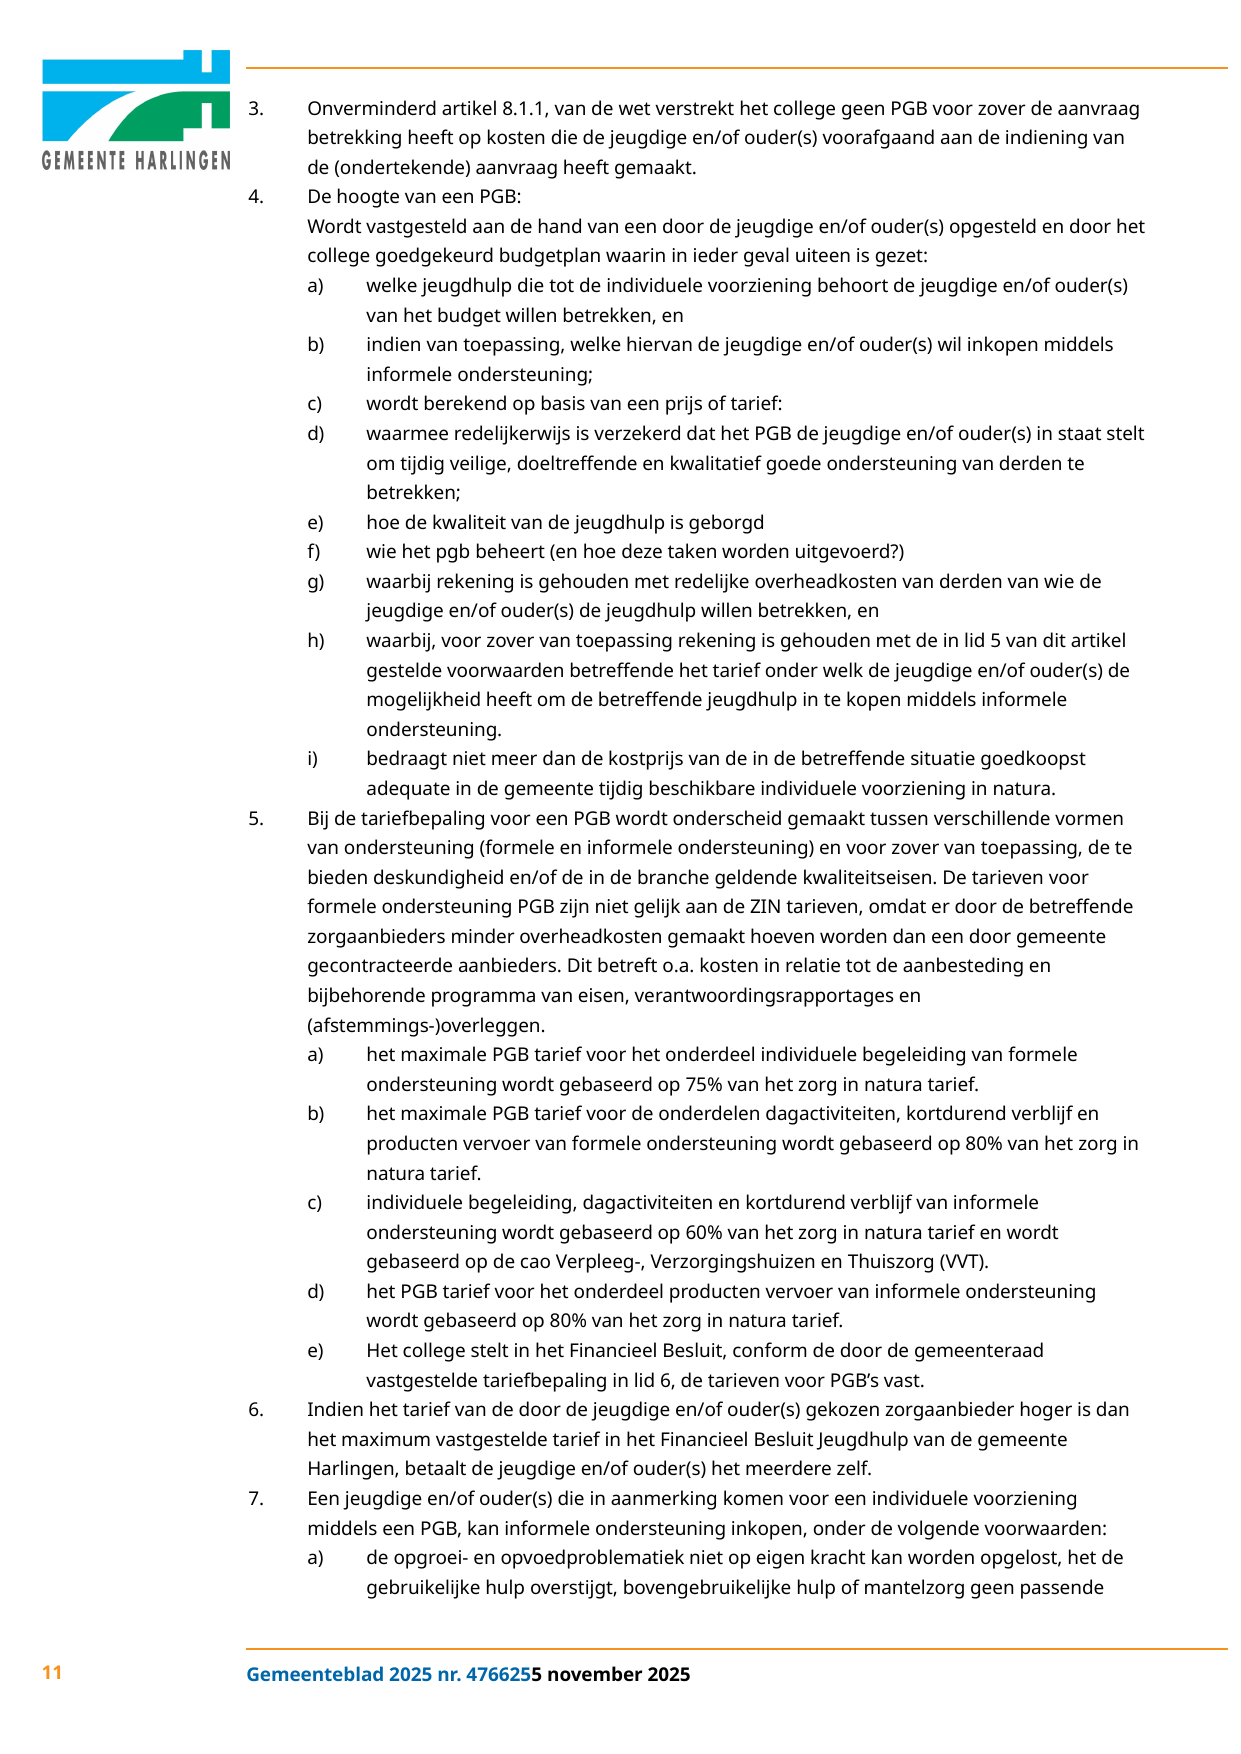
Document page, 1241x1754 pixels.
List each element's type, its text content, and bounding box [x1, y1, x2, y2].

list waarbij, voor zover van toepassing rekening is gehouden met de in lid 5 van dit artikel gestelde voorwaarden betreffende het tarief onder welk de jeugdige en/of ouder(s) de mogelijkheid heeft om de betreffende jeugdhulp in te kopen middels informele ondersteuning. [307, 627, 1152, 742]
list welke jeugdhulp die tot de individuele voorziening behoort de jeugdige en/of ouder(s) van het budget willen betrekken, en [307, 272, 1152, 328]
list de opgroei- en opvoedproblematiek niet op eigen kracht kan worden opgelost, het de gebruikelijke hulp overstijgt, bovengebruikelijke hulp of mantelzorg geen passende [307, 1544, 1152, 1600]
list bedraagt niet meer dan de kostprijs van de in de betreffende situatie goedkoopst adequate in de gemeente tijdig beschikbare individuele voorziening in natura. [307, 746, 1152, 801]
list het maximale PGB tarief voor de onderdelen dagactiviteiten, kortdurend verblijf en producten vervoer van formele ondersteuning wordt gebaseerd op 80% van het zorg in natura tarief. [307, 1101, 1152, 1186]
picture [41, 47, 231, 172]
list De hoogte van een PGB: [248, 183, 1152, 209]
list wordt berekend op basis van een prijs of tarief: [307, 391, 1152, 416]
list waarmee redelijkerwijs is verzekerd dat het PGB de jeugdige en/of ouder(s) in staat stelt om tijdig veilige, doeltreffende en kwalitatief goede ondersteuning van derden te betrekken; [307, 420, 1152, 505]
list indien van toepassing, welke hiervan de jeugdige en/of ouder(s) wil inkopen middels informele ondersteuning; [307, 331, 1152, 387]
list Bij de tariefbepaling voor een PGB wordt onderscheid gemaakt tussen verschillende vormen van ondersteuning (formele en informele ondersteuning) en voor zover van toepassing, de te bieden deskundigheid en/of de in de branche geldende kwaliteitseisen. De tarieven voor formele ondersteuning PGB zijn niet gelijk aan de ZIN tarieven, omdat er door de betreffende zorgaanbieders minder overheadkosten gemaakt hoeven worden dan een door gemeente gecontracteerde aanbieders. Dit betreft o.a. kosten in relatie tot de aanbesteding en bijbehorende programma van eisen, verantwoordingsrapportages en (afstemmings-)overleggen. [248, 805, 1152, 1038]
list wie het pgb beheert (en hoe deze taken worden uitgevoerd?) [307, 538, 1152, 564]
list Een jeugdige en/of ouder(s) die in aanmerking komen voor een individuele voorziening middels een PGB, kan informele ondersteuning inkopen, onder de volgende voorwaarden: [248, 1485, 1152, 1541]
list Indien het tarief van de door de jeugdige en/of ouder(s) gekozen zorgaanbieder hoger is dan het maximum vastgestelde tarief in het Financieel Besluit Jeugdhulp van de gemeente Harlingen, betaalt de jeugdige en/of ouder(s) het meerdere zelf. [248, 1396, 1152, 1481]
list individuele begeleiding, dagactiviteiten en kortdurend verblijf van informele ondersteuning wordt gebaseerd op 60% van het zorg in natura tarief en wordt gebaseerd op de cao Verpleeg-, Verzorgingshuizen en Thuiszorg (VVT). [307, 1189, 1152, 1274]
list Onverminderd artikel 8.1.1, van de wet verstrekt het college geen PGB voor zover de aanvraag betrekking heeft op kosten die de jeugdige en/of ouder(s) voorafgaand aan de indiening van de (ondertekende) aanvraag heeft gemaakt. [248, 95, 1152, 180]
list het PGB tarief voor het onderdeel producten vervoer van informele ondersteuning wordt gebaseerd op 80% van het zorg in natura tarief. [307, 1278, 1152, 1333]
list Het college stelt in het Financieel Besluit, conform de door de gemeenteraad vastgestelde tariefbepaling in lid 6, de tarieven voor PGB’s vast. [307, 1337, 1152, 1393]
list hoe de kwaliteit van de jeugdhulp is geborgd [307, 509, 1152, 535]
list Wordt vastgesteld aan de hand van een door de jeugdige en/of ouder(s) opgesteld en door het college goedgekeurd budgetplan waarin in ieder geval uiteen is gezet: [248, 213, 1152, 268]
list het maximale PGB tarief voor het onderdeel individuele begeleiding van formele ondersteuning wordt gebaseerd op 75% van het zorg in natura tarief. [307, 1041, 1152, 1097]
list waarbij rekening is gehouden met redelijke overheadkosten van derden van wie de jeugdige en/of ouder(s) de jeugdhulp willen betrekken, en [307, 568, 1152, 623]
